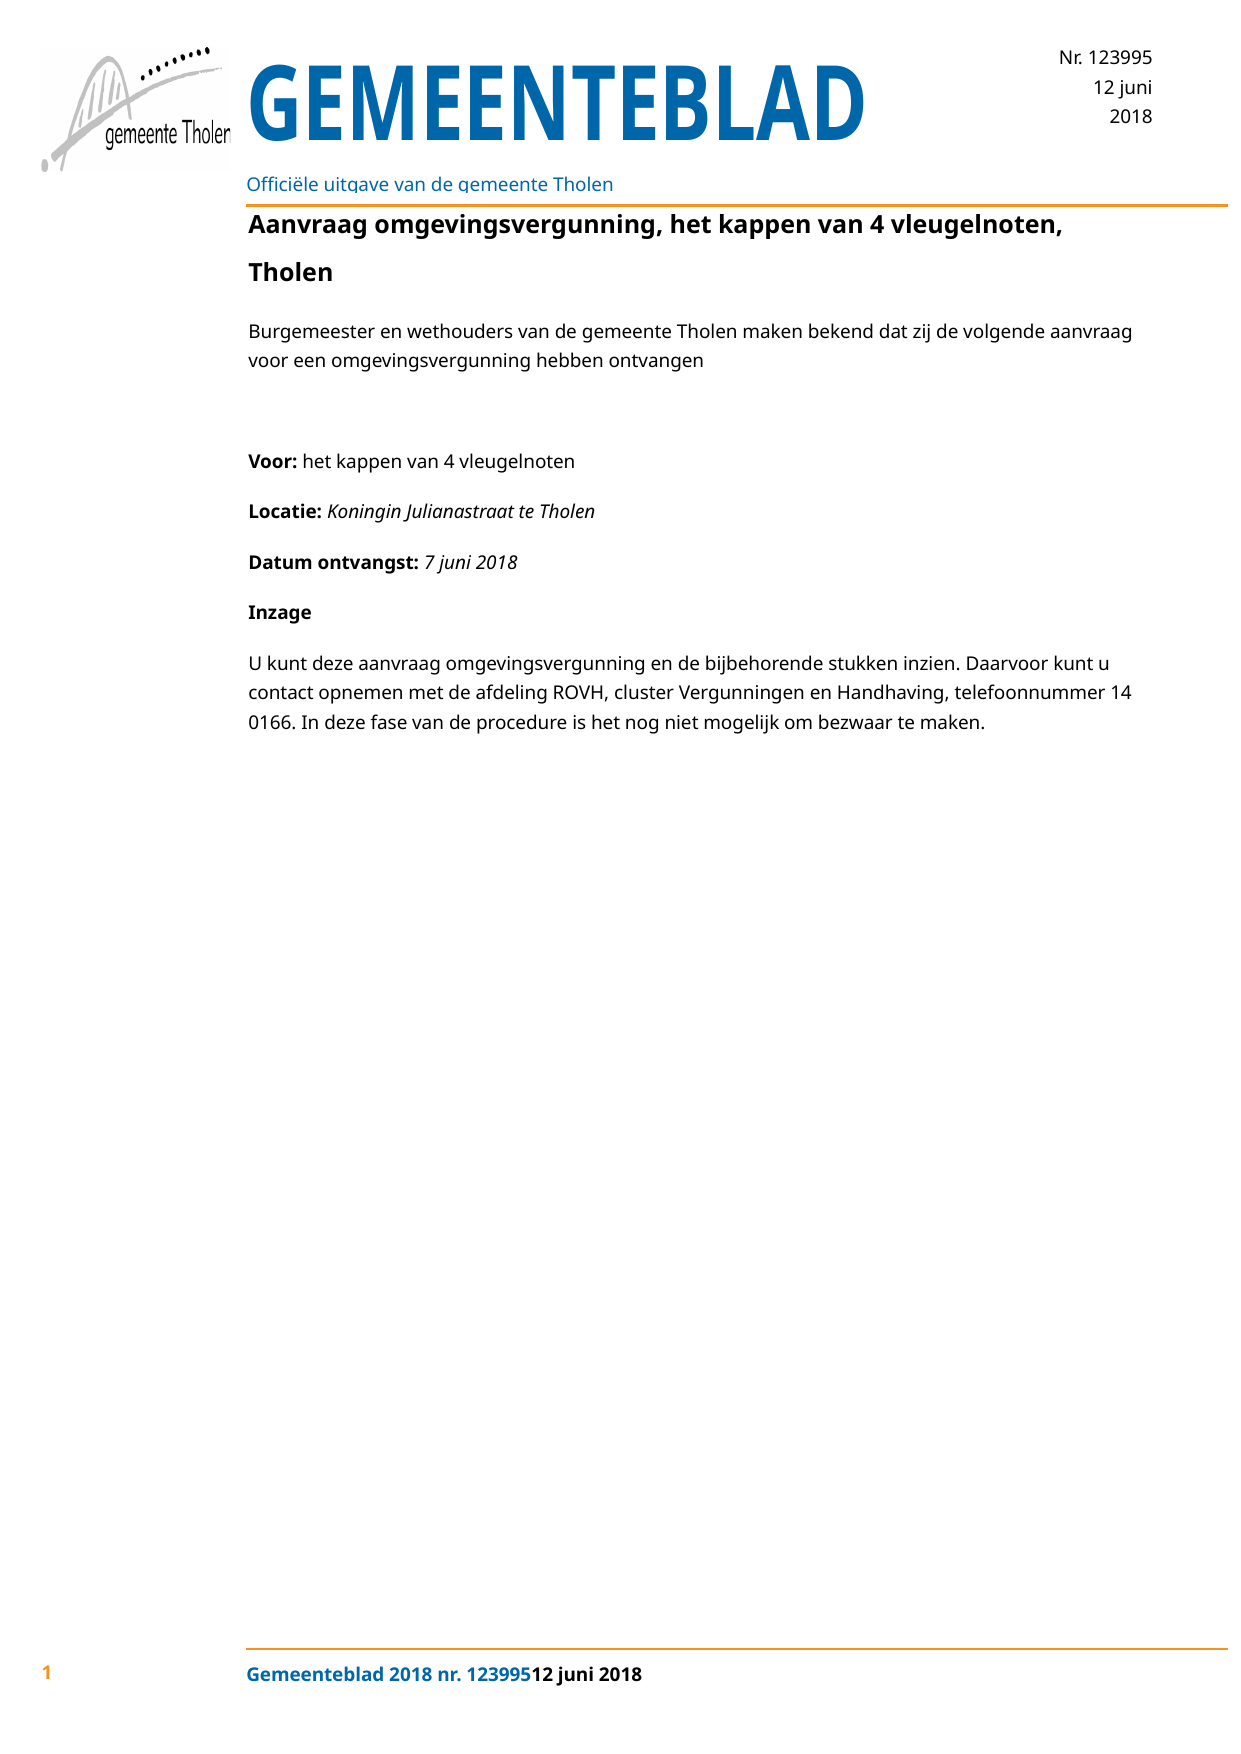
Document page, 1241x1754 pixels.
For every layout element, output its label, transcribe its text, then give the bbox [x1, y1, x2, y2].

picture [41, 47, 231, 172]
text U kunt deze aanvraag omgevingsvergunning en de bijbehorende stukken inzien. Daarvoor kunt u contact opnemen met de afdeling ROVH, cluster Vergunningen en Handhaving, telefoonnummer 14 0166. In deze fase van de procedure is het nog niet mogelijk om bezwaar te maken. [248, 650, 1152, 735]
text Datum ontvangst: 7 juni 2018 [248, 549, 1152, 575]
text Voor: het kappen van 4 vleugelnoten [248, 448, 1152, 474]
text Locatie: Koningin Julianastraat te Tholen [248, 499, 1152, 524]
text Aanvraag omgevingsvergunning, het kappen van 4 vleugelnoten, Tholen [248, 207, 1152, 288]
text Inzage [248, 599, 1152, 625]
text Burgemeester en wethouders van de gemeente Tholen maken bekend dat zij de volgende aanvraag voor een omgevingsvergunning hebben ontvangen [248, 318, 1152, 373]
